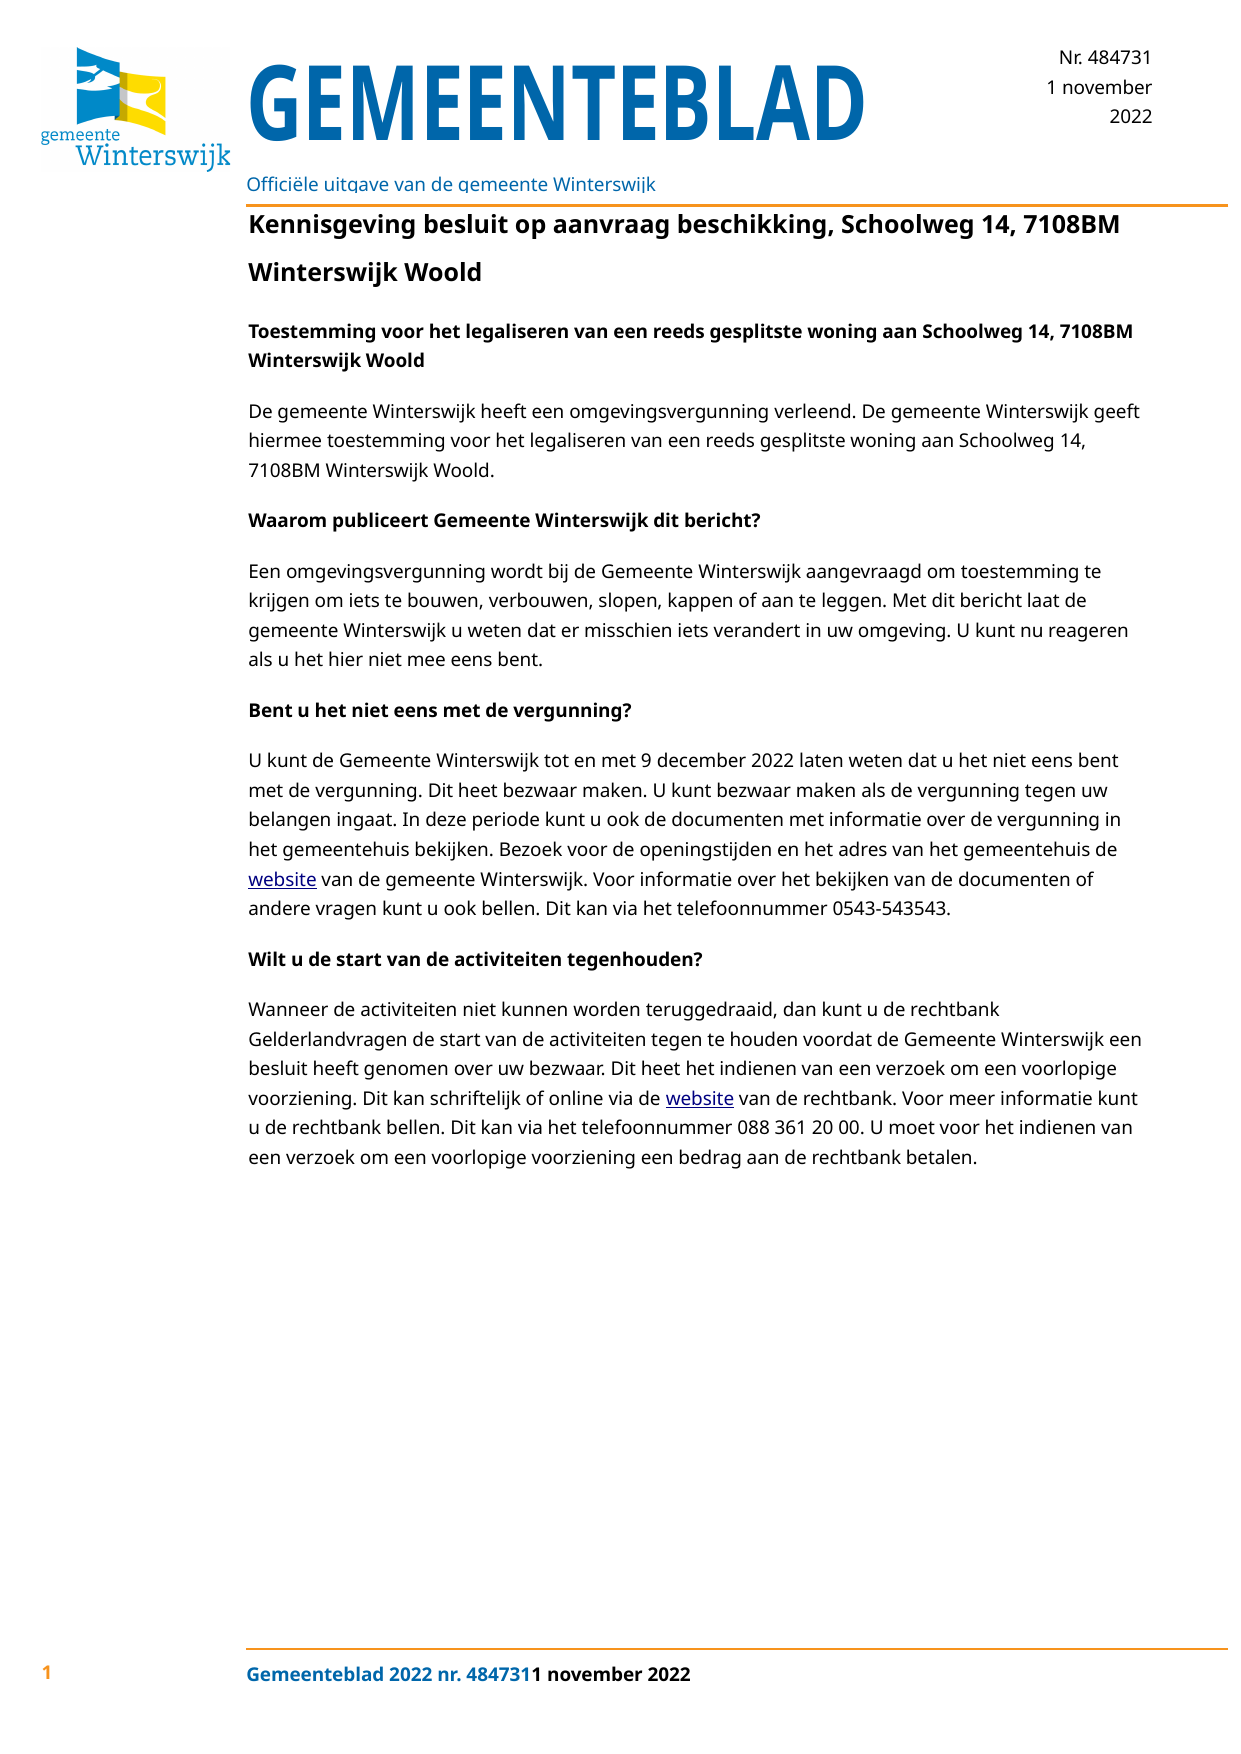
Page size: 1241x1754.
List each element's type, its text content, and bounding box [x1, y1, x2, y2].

text U kunt de Gemeente Winterswijk tot en met 9 december 2022 laten weten dat u het niet eens bent met de vergunning. Dit heet bezwaar maken. U kunt bezwaar maken als de vergunning tegen uw belangen ingaat. In deze periode kunt u ook de documenten met informatie over de vergunning in het gemeentehuis bekijken. Bezoek voor de openingstijden en het adres van het gemeentehuis de website van de gemeente Winterswijk. Voor informatie over het bekijken van de documenten of andere vragen kunt u ook bellen. Dit kan via het telefoonnummer 0543-543543. [248, 747, 1152, 921]
text Wilt u de start van de activiteiten tegenhouden? [248, 946, 1152, 972]
text Wanneer de activiteiten niet kunnen worden teruggedraaid, dan kunt u de rechtbank Gelderlandvragen de start van de activiteiten tegen te houden voordat de Gemeente Winterswijk een besluit heeft genomen over uw bezwaar. Dit heet het indienen van een verzoek om een voorlopige voorziening. Dit kan schriftelijk of online via de website van de rechtbank. Voor meer informatie kunt u de rechtbank bellen. Dit kan via het telefoonnummer 088 361 20 00. U moet voor het indienen van een verzoek om een voorlopige voorziening een bedrag aan de rechtbank betalen. [248, 996, 1152, 1170]
picture [225, 153, 231, 162]
text Bent u het niet eens met de vergunning? [248, 697, 1152, 723]
picture [41, 47, 231, 172]
text Toestemming voor het legaliseren van een reeds gesplitste woning aan Schoolweg 14, 7108BM Winterswijk Woold [248, 318, 1152, 373]
text Een omgevingsvergunning wordt bij de Gemeente Winterswijk aangevraagd om toestemming te krijgen om iets te bouwen, verbouwen, slopen, kappen of aan te leggen. Met dit bericht laat de gemeente Winterswijk u weten dat er misschien iets verandert in uw omgeving. U kunt nu reageren als u het hier niet mee eens bent. [248, 558, 1152, 672]
text De gemeente Winterswijk heeft een omgevingsvergunning verleend. De gemeente Winterswijk geeft hiermee toestemming voor het legaliseren van een reeds gesplitste woning aan Schoolweg 14, 7108BM Winterswijk Woold. [248, 398, 1152, 483]
text Waarom publiceert Gemeente Winterswijk dit bericht? [248, 507, 1152, 533]
text Kennisgeving besluit op aanvraag beschikking, Schoolweg 14, 7108BM Winterswijk Woold [248, 207, 1152, 288]
